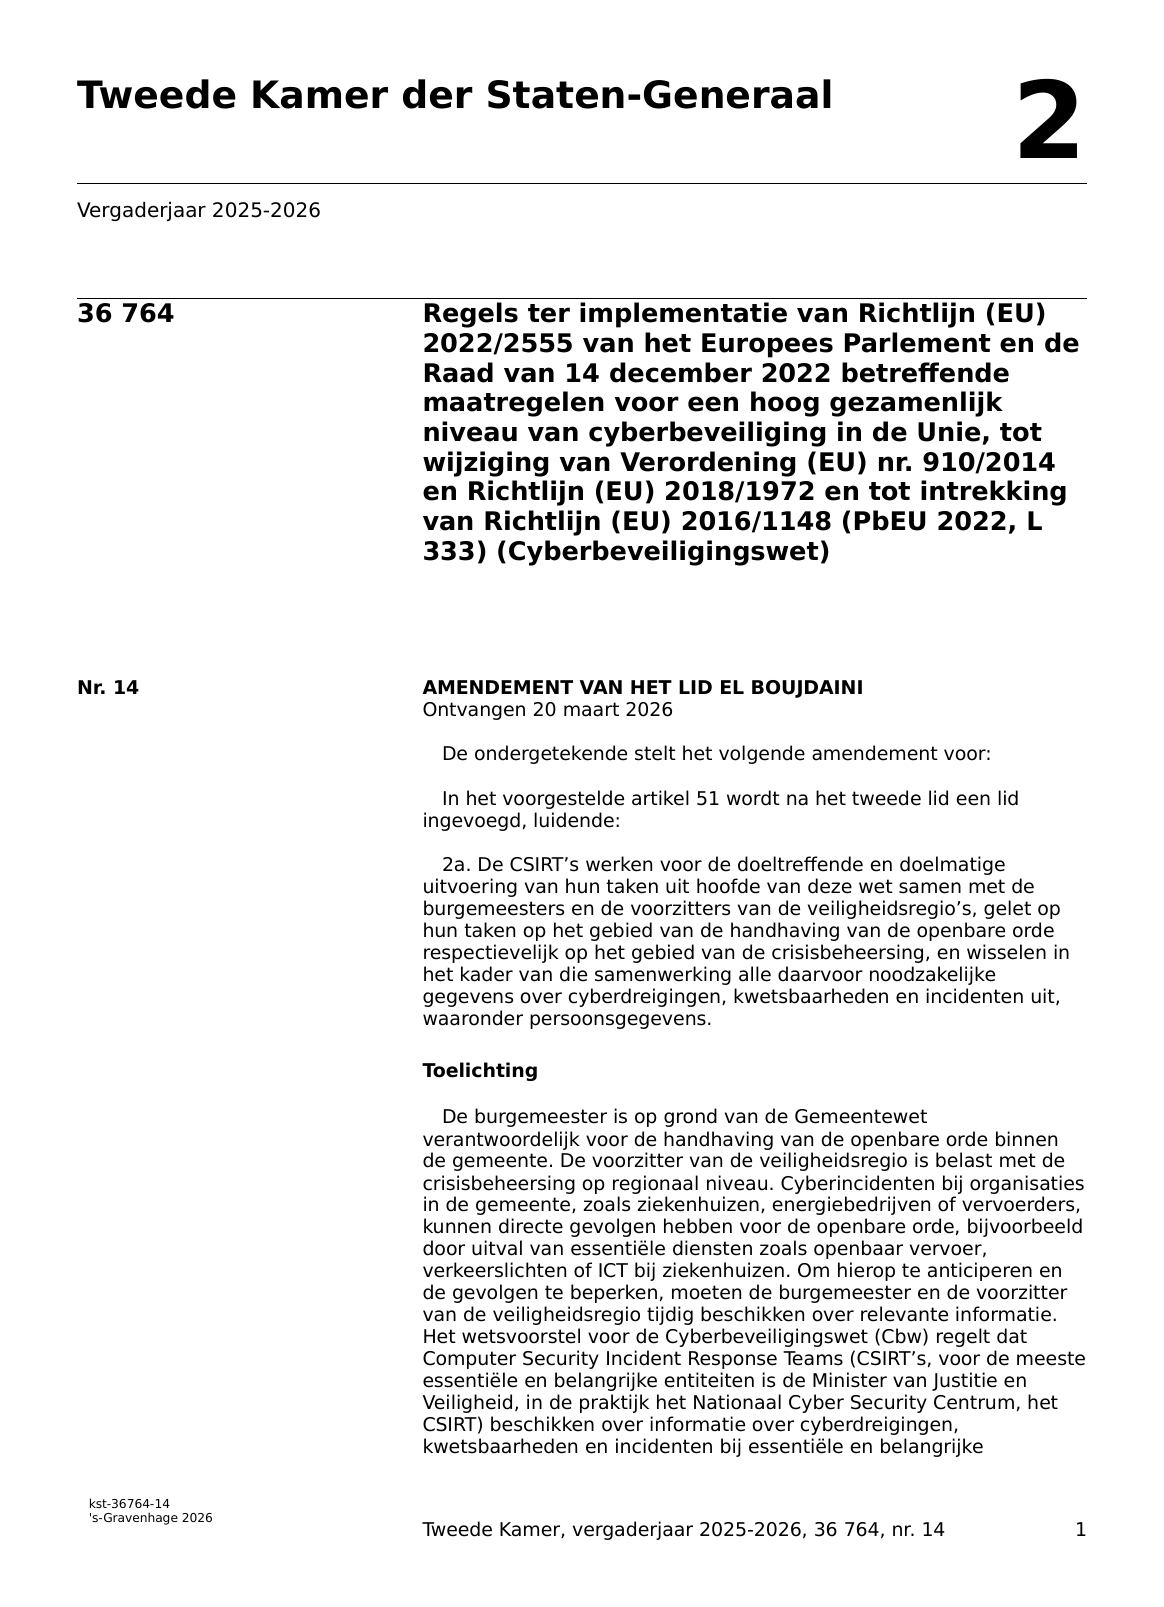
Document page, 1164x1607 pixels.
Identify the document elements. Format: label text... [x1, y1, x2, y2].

text 's-Gravenhage 2026 [88, 1511, 323, 1525]
table_cell Vergaderjaar 2025-2026 [77, 184, 1087, 298]
text kst-36764-14 [88, 1497, 323, 1511]
table_header 2 [886, 59, 1087, 183]
text De burgemeester is op grond van de Gemeentewet verantwoordelijk voor de handhaving van de openbare orde binnen de gemeente. De voorzitter van de veiligheidsregio is belast met de crisisbeheersing op regionaal niveau. Cyberincidenten bij organisaties in de gemeente, zoals ziekenhuizen, energiebedrijven of vervoerders, kunnen directe gevolgen hebben voor de openbare orde, bijvoorbeeld door uitval van essentiële diensten zoals openbaar vervoer, verkeerslichten of ICT bij ziekenhuizen. Om hierop te anticiperen en de gevolgen te beperken, moeten de burgemeester en de voorzitter van de veiligheidsregio tijdig beschikken over relevante informatie. Het wetsvoorstel voor de Cyberbeveiligingswet (Cbw) regelt dat Computer Security Incident Response Teams (CSIRT’s, voor de meeste essentiële en belangrijke entiteiten is de Minister van Justitie en Veiligheid, in de praktijk het Nationaal Cyber Security Centrum, het CSIRT) beschikken over informatie over cyberdreigingen, kwetsbaarheden en incidenten bij essentiële en belangrijke [422, 1106, 1087, 1458]
text Ontvangen 20 maart 2026 [422, 699, 1087, 721]
subtitle 36 764 Regels ter implementatie van Richtlijn (EU) 2022/2555 van het Europees Parlement en de Raad van 14 december 2022 betreffende maatregelen voor een hoog gezamenlijk niveau van cyberbeveiliging in de Unie, tot wijziging van Verordening (EU) nr. 910/2014 en Richtlijn (EU) 2018/1972 en tot intrekking van Richtlijn (EU) 2016/1148 (PbEU 2022, L 333) (Cyberbeveiligingswet) [77, 299, 1087, 566]
subtitle Nr. 14 AMENDEMENT VAN HET LID EL BOUJDAINI [77, 677, 1087, 699]
subtitle Toelichting [422, 1059, 1087, 1081]
text 2a. De CSIRT’s werken voor de doeltreffende en doelmatige uitvoering van hun taken uit hoofde van deze wet samen met de burgemeesters en de voorzitters van de veiligheidsregio’s, gelet op hun taken op het gebied van de handhaving van de openbare orde respectievelijk op het gebied van de crisisbeheersing, en wisselen in het kader van die samenwerking alle daarvoor noodzakelijke gegevens over cyberdreigingen, kwetsbaarheden en incidenten uit, waaronder persoonsgegevens. [422, 854, 1087, 1029]
table_header Tweede Kamer der Staten-Generaal [77, 59, 886, 183]
text De ondergetekende stelt het volgende amendement voor: [422, 743, 1087, 765]
text In het voorgestelde artikel 51 wordt na het tweede lid een lid ingevoegd, luidende: [422, 787, 1087, 831]
